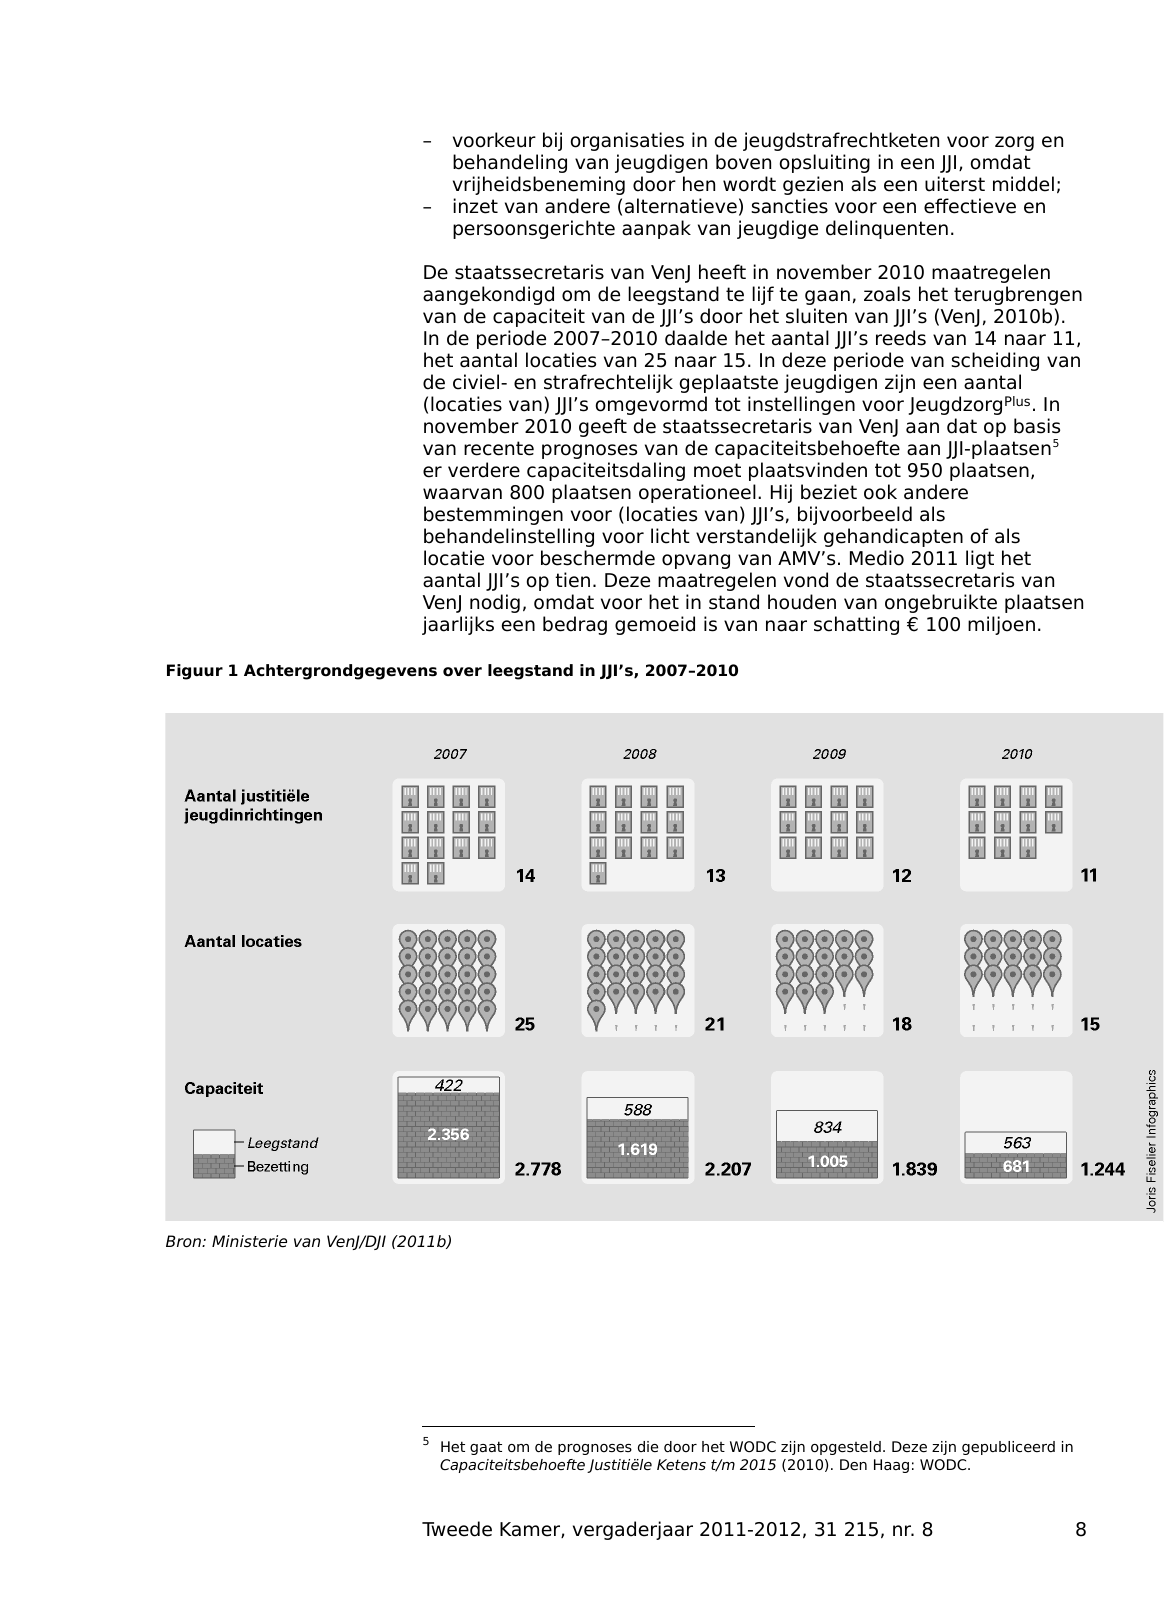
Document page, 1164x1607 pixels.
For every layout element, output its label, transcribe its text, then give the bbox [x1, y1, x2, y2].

text De staatssecretaris van VenJ heeft in november 2010 maatregelen aangekondigd om de leegstand te lijf te gaan, zoals het terugbrengen van de capaciteit van de JJI’s door het sluiten van JJI’s (VenJ, 2010b). In de periode 2007–2010 daalde het aantal JJI’s reeds van 14 naar 11, het aantal locaties van 25 naar 15. In deze periode van scheiding van de civiel- en strafrechtelijk geplaatste jeugdigen zijn een aantal (locaties van) JJI’s omgevormd tot instellingen voor JeugdzorgPlus. In november 2010 geeft de staatssecretaris van VenJ aan dat op basis van recente prognoses van de capaciteitsbehoefte aan JJI-plaatsen er verdere capaciteitsdaling moet plaatsvinden tot 950 plaatsen, waarvan 800 plaatsen operationeel. Hij beziet ook andere bestemmingen voor (locaties van) JJI’s, bijvoorbeeld als behandelinstelling voor licht verstandelijk gehandicapten of als locatie voor beschermde opvang van AMV’s. Medio 2011 ligt het aantal JJI’s op tien. Deze maatregelen vond de staatssecretaris van VenJ nodig, omdat voor het in stand houden van ongebruikte plaatsen jaarlijks een bedrag gemoeid is van naar schatting € 100 miljoen. [422, 262, 1087, 636]
text Figuur 1 Achtergrondgegevens over leegstand in JJI’s, 2007–2010 [165, 662, 1163, 680]
picture [165, 713, 1164, 1222]
text – voorkeur bij organisaties in de jeugdstrafrechtketen voor zorg en behandeling van jeugdigen boven opsluiting in een JJI, omdat vrijheidsbeneming door hen wordt gezien als een uiterst middel; [422, 130, 1087, 196]
text Bron: Ministerie van VenJ/DJI (2011b) [165, 1233, 1163, 1251]
text Het gaat om de prognoses die door het WODC zijn opgesteld. Deze zijn gepubliceerd in Capaciteitsbehoefte Justitiële Ketens t/m 2015 (2010). Den Haag: WODC. [422, 1435, 1087, 1474]
text – inzet van andere (alternatieve) sancties voor een effectieve en persoonsgerichte aanpak van jeugdige delinquenten. [422, 196, 1087, 240]
